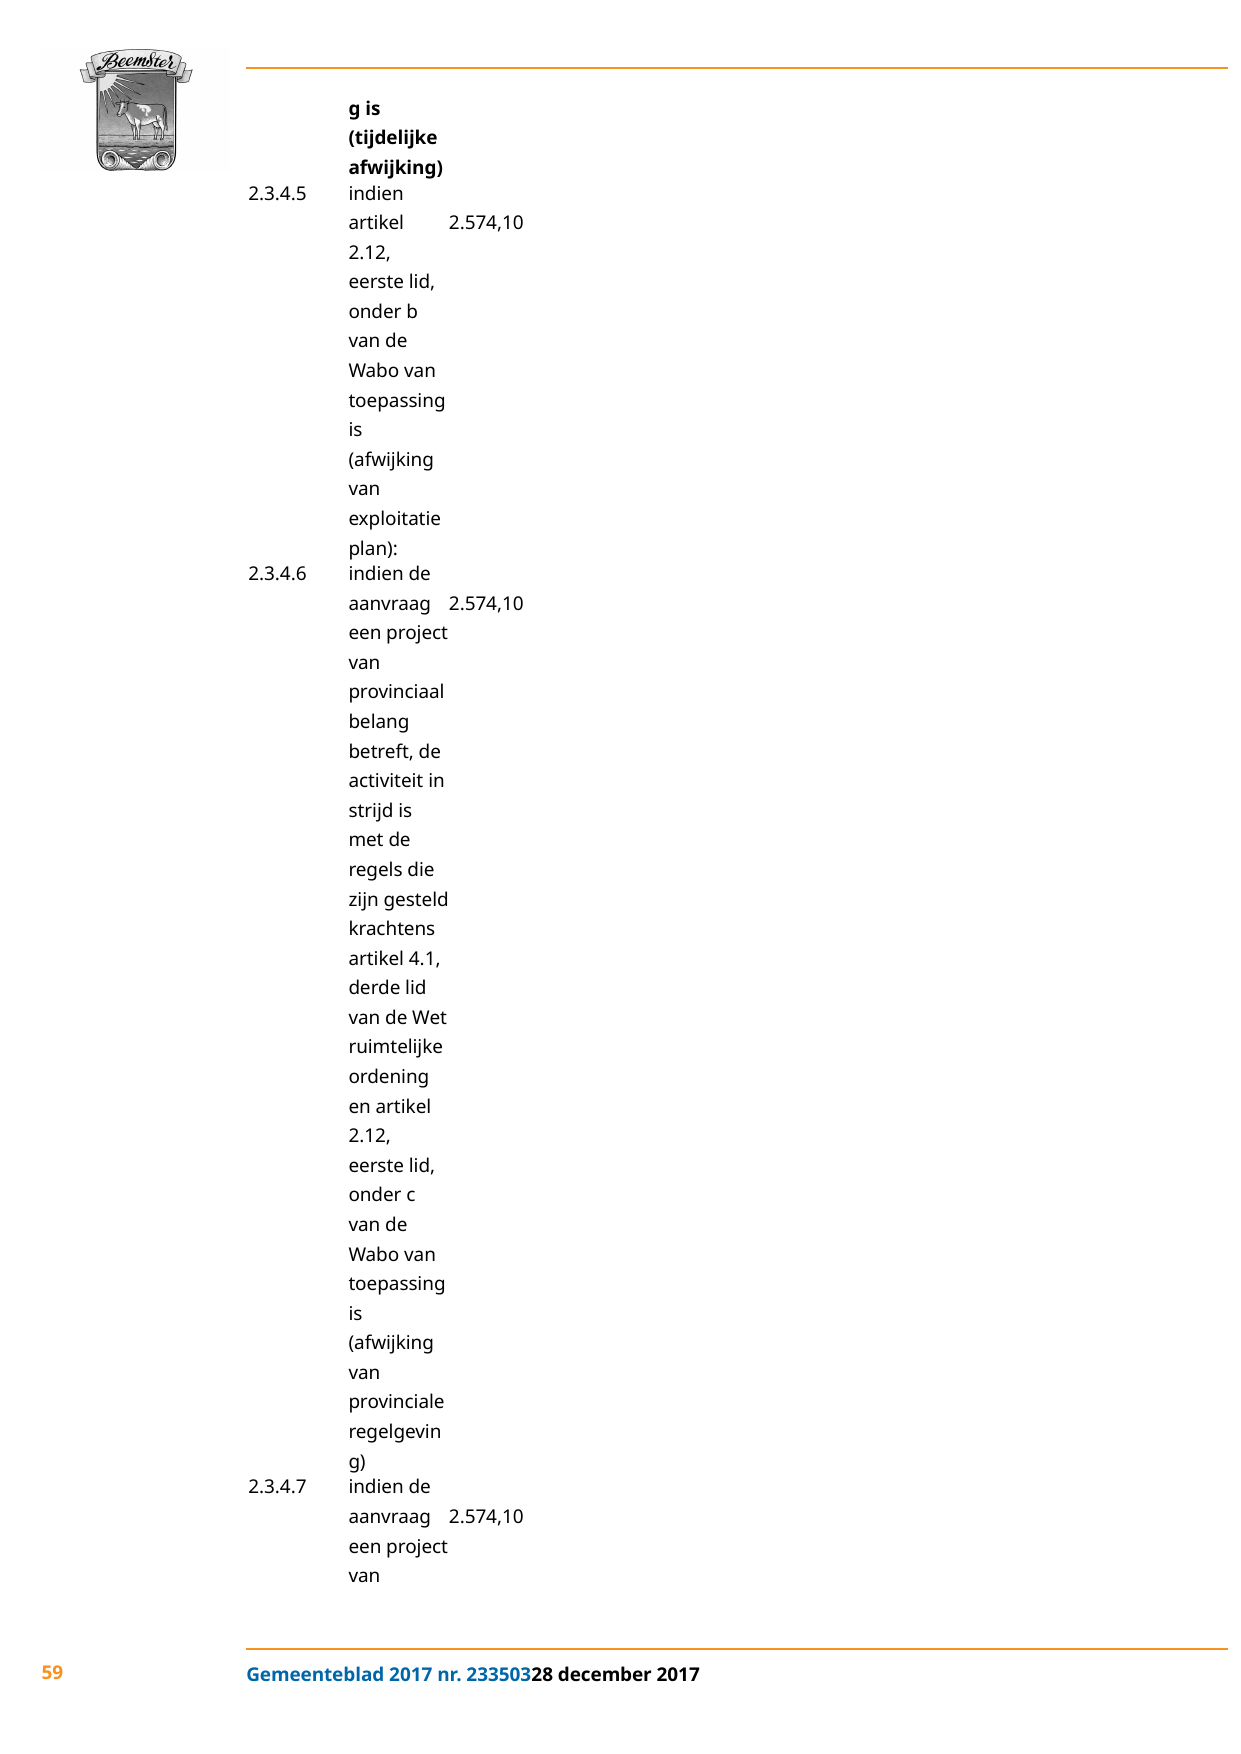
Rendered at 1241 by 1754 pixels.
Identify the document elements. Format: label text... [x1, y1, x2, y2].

table_cell 2.574,10 [449, 1474, 549, 1588]
table_cell indien de aanvraag een project van provinciaal belang betreft, de activiteit in strijd is met de regels die zijn gesteld krachtens artikel 4.1, derde lid van de Wet ruimtelijke ordening en artikel 2.12, eerste lid, onder c van de Wabo van toepassing is (afwijking van provinciale regelgeving) [348, 560, 449, 1474]
table_cell [248, 95, 348, 180]
table_cell 2.3.4.7 [248, 1474, 348, 1588]
table_cell indien de aanvraag een project van [348, 1474, 449, 1588]
table_cell 2.3.4.6 [248, 560, 348, 1474]
picture [41, 47, 231, 172]
table_cell 2.3.4.5 [248, 180, 348, 560]
table_cell indien artikel 2.12, eerste lid, onder b van de Wabo van toepassing is (afwijking van exploitatieplan): [348, 180, 449, 560]
table_cell [449, 95, 549, 180]
table_cell 2.574,10 [449, 560, 549, 1474]
table_cell g is (tijdelijke afwijking) [348, 95, 449, 180]
table_cell 2.574,10 [449, 180, 549, 560]
